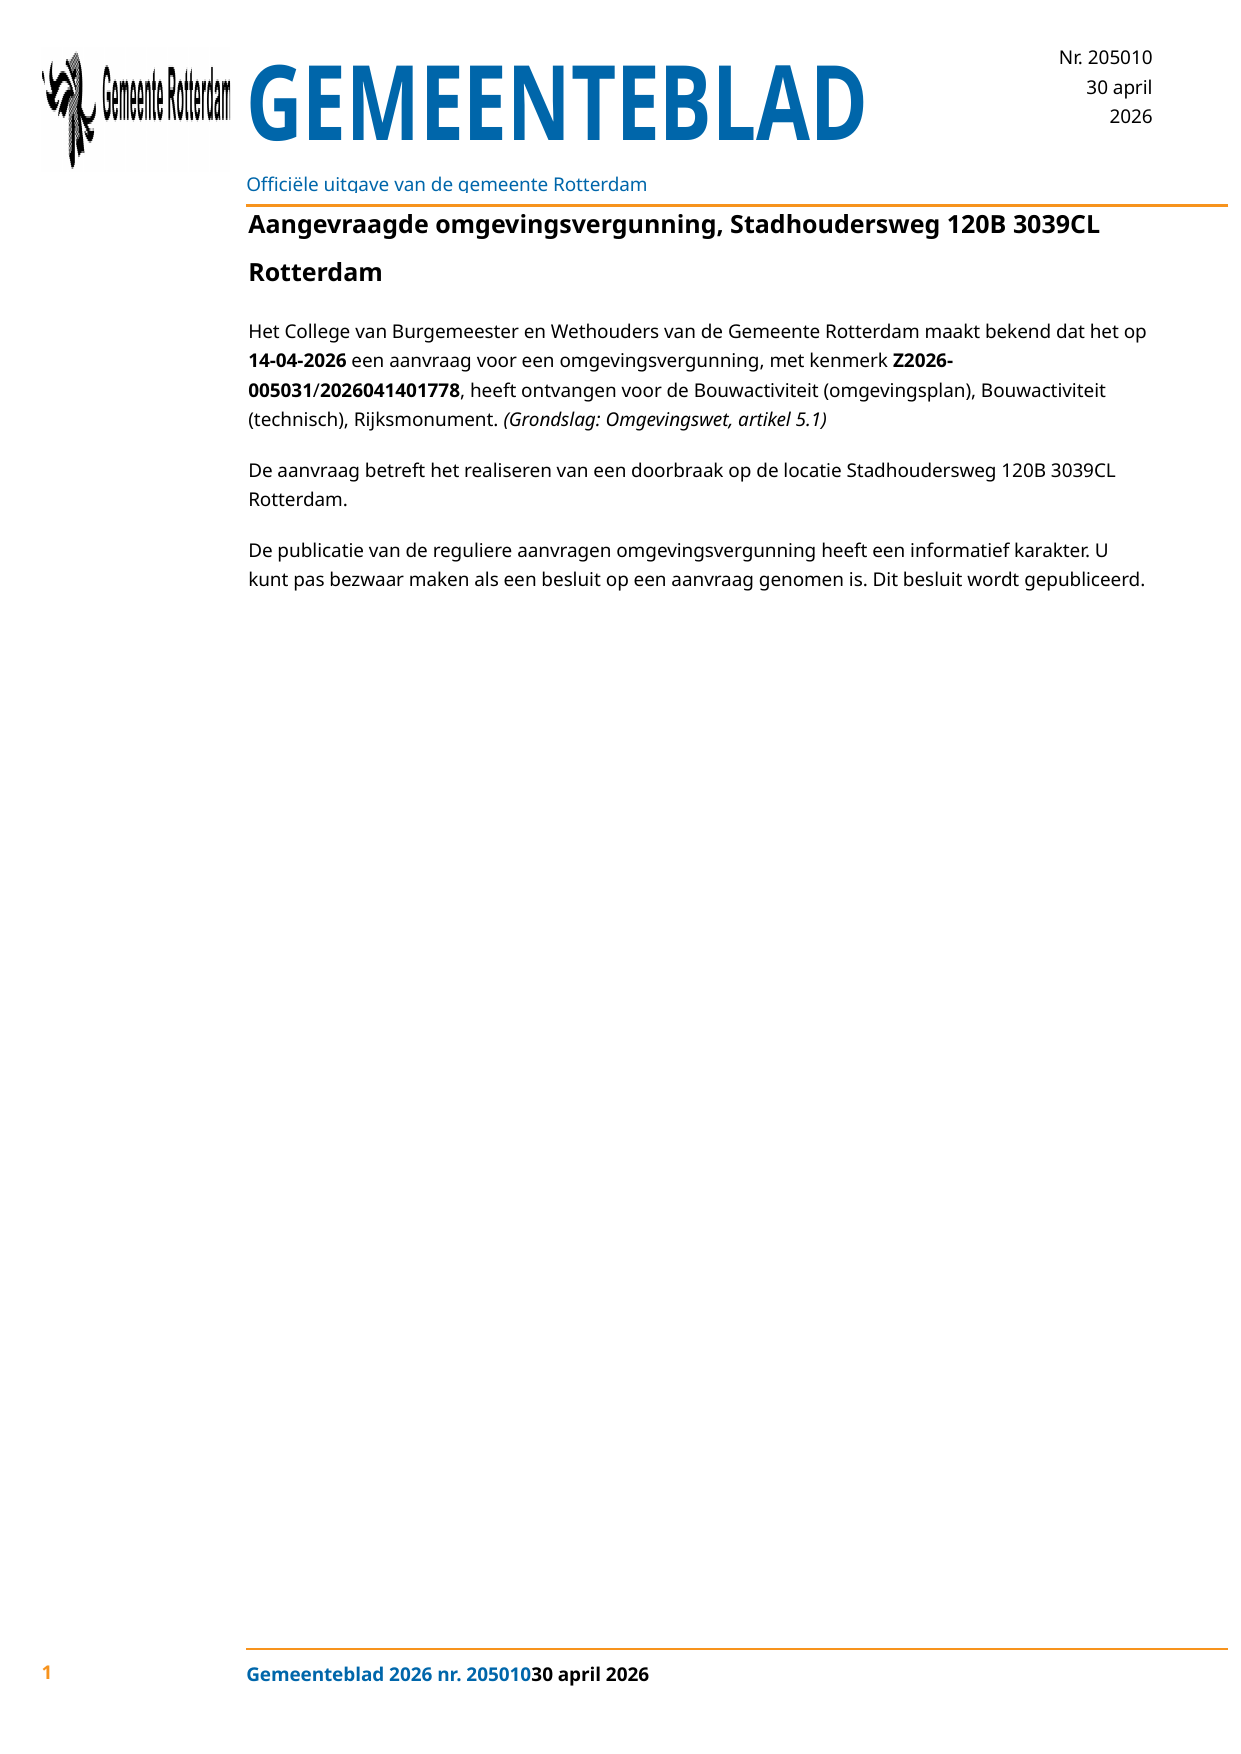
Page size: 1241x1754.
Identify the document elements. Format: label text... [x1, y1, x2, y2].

text De publicatie van de reguliere aanvragen omgevingsvergunning heeft een informatief karakter. U kunt pas bezwaar maken als een besluit op een aanvraag genomen is. Dit besluit wordt gepubliceerd. [248, 537, 1152, 592]
text De aanvraag betreft het realiseren van een doorbraak op de locatie Stadhoudersweg 120B 3039CL Rotterdam. [248, 457, 1152, 512]
picture [41, 47, 231, 172]
text Het College van Burgemeester en Wethouders van de Gemeente Rotterdam maakt bekend dat het op 14-04-2026 een aanvraag voor een omgevingsvergunning, met kenmerk Z2026-005031/2026041401778, heeft ontvangen voor de Bouwactiviteit (omgevingsplan), Bouwactiviteit (technisch), Rijksmonument. (Grondslag: Omgevingswet, artikel 5.1) [248, 318, 1152, 432]
text Aangevraagde omgevingsvergunning, Stadhoudersweg 120B 3039CL Rotterdam [248, 207, 1152, 288]
